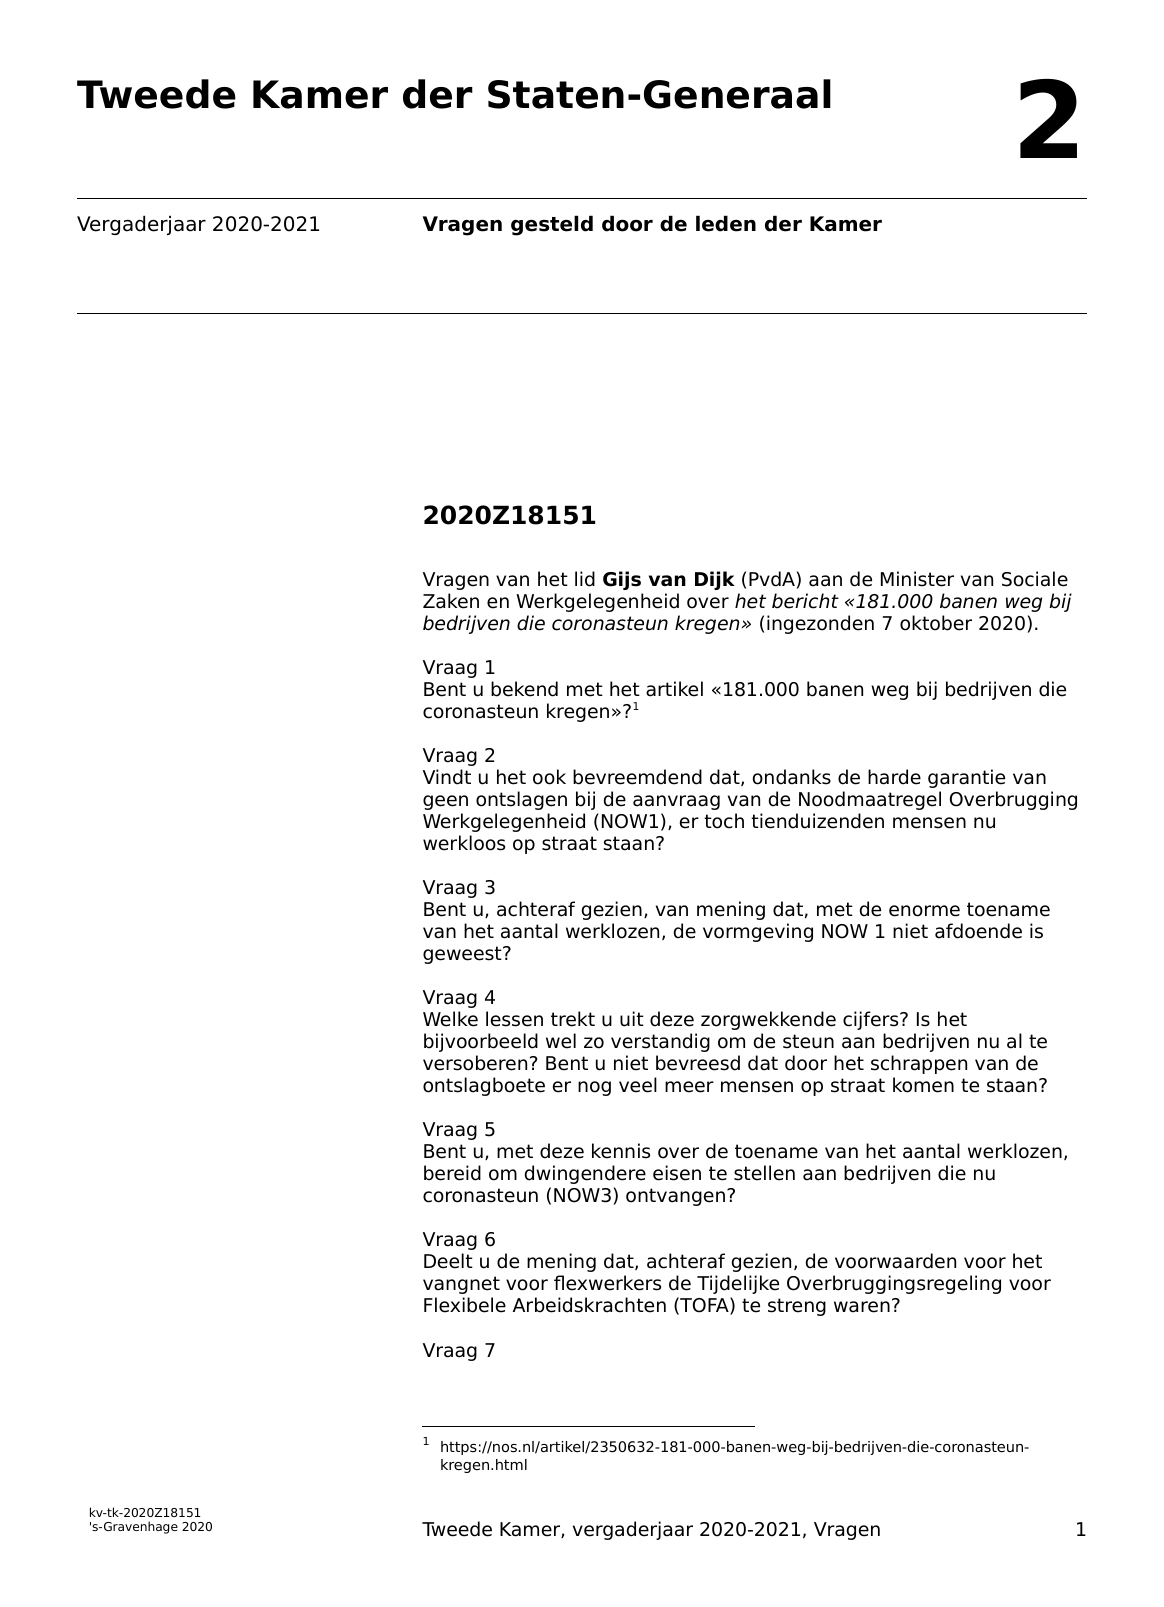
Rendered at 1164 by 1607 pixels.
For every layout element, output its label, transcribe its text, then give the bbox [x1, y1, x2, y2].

table_cell Vergaderjaar 2020-2021 [77, 199, 422, 313]
table_header Tweede Kamer der Staten-Generaal [77, 59, 886, 198]
text 2020Z18151 [422, 501, 1087, 531]
text Vraag 6 [422, 1229, 1087, 1251]
text Vindt u het ook bevreemdend dat, ondanks de harde garantie van geen ontslagen bij de aanvraag van de Noodmaatregel Overbrugging Werkgelegenheid (NOW1), er toch tienduizenden mensen nu werkloos op straat staan? [422, 767, 1087, 855]
text Bent u, met deze kennis over de toename van het aantal werklozen, bereid om dwingendere eisen te stellen aan bedrijven die nu coronasteun (NOW3) ontvangen? [422, 1141, 1087, 1207]
text https://nos.nl/artikel/2350632-181-000-banen-weg-bij-bedrijven-die-coronasteun-kregen.html [422, 1435, 1087, 1474]
text Vraag 5 [422, 1119, 1087, 1141]
table_header 2 [886, 59, 1087, 198]
text Bent u bekend met het artikel «181.000 banen weg bij bedrijven die coronasteun kregen»? [422, 679, 1087, 723]
text kv-tk-2020Z18151 [88, 1506, 323, 1520]
text Vraag 4 [422, 987, 1087, 1009]
text Deelt u de mening dat, achteraf gezien, de voorwaarden voor het vangnet voor flexwerkers de Tijdelijke Overbruggingsregeling voor Flexibele Arbeidskrachten (TOFA) te streng waren? [422, 1251, 1087, 1317]
text Vragen van het lid Gijs van Dijk (PvdA) aan de Minister van Sociale Zaken en Werkgelegenheid over het bericht «181.000 banen weg bij bedrijven die coronasteun kregen» (ingezonden 7 oktober 2020). [422, 569, 1087, 635]
text Vraag 2 [422, 745, 1087, 767]
text Vraag 7 [422, 1339, 1087, 1361]
text Bent u, achteraf gezien, van mening dat, met de enorme toename van het aantal werklozen, de vormgeving NOW 1 niet afdoende is geweest? [422, 899, 1087, 965]
text Vraag 3 [422, 877, 1087, 899]
text Welke lessen trekt u uit deze zorgwekkende cijfers? Is het bijvoorbeeld wel zo verstandig om de steun aan bedrijven nu al te versoberen? Bent u niet bevreesd dat door het schrappen van de ontslagboete er nog veel meer mensen op straat komen te staan? [422, 1009, 1087, 1097]
table_cell Vragen gesteld door de leden der Kamer [422, 199, 1087, 313]
text 's-Gravenhage 2020 [88, 1520, 323, 1534]
text Vraag 1 [422, 657, 1087, 679]
